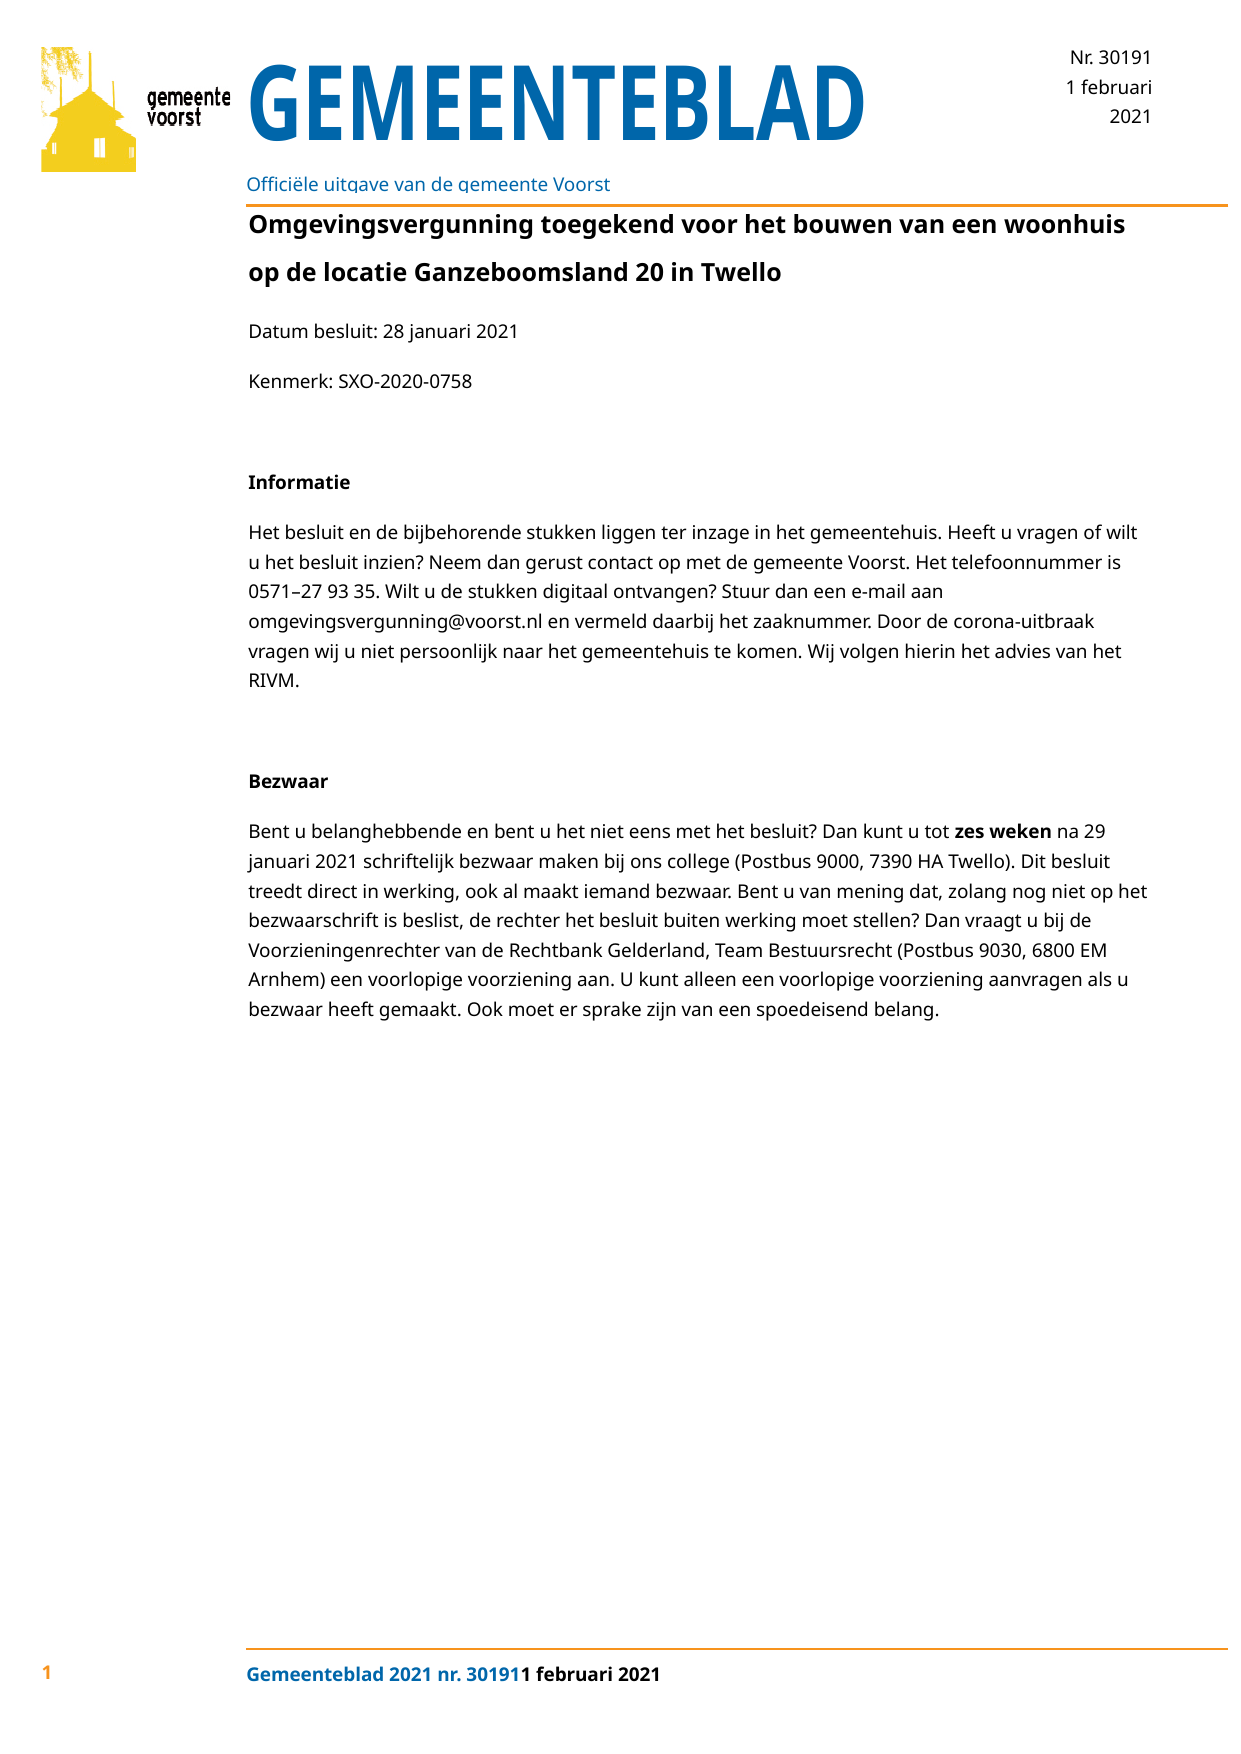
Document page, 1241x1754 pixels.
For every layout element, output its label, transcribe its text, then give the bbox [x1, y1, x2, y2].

text Kenmerk: SXO-2020-0758 [248, 368, 1152, 394]
text Datum besluit: 28 januari 2021 [248, 318, 1152, 344]
text Bezwaar [248, 768, 1152, 794]
text Omgevingsvergunning toegekend voor het bouwen van een woonhuis op de locatie Ganzeboomsland 20 in Twello [248, 207, 1152, 288]
text Informatie [248, 469, 1152, 495]
picture [41, 47, 231, 172]
text Bent u belanghebbende en bent u het niet eens met het besluit? Dan kunt u tot zes weken na 29 januari 2021 schriftelijk bezwaar maken bij ons college (Postbus 9000, 7390 HA Twello). Dit besluit treedt direct in werking, ook al maakt iemand bezwaar. Bent u van mening dat, zolang nog niet op het bezwaarschrift is beslist, de rechter het besluit buiten werking moet stellen? Dan vraagt u bij de Voorzieningenrechter van de Rechtbank Gelderland, Team Bestuursrecht (Postbus 9030, 6800 EM Arnhem) een voorlopige voorziening aan. U kunt alleen een voorlopige voorziening aanvragen als u bezwaar heeft gemaakt. Ook moet er sprake zijn van een spoedeisend belang. [248, 819, 1152, 1022]
text Het besluit en de bijbehorende stukken liggen ter inzage in het gemeentehuis. Heeft u vragen of wilt u het besluit inzien? Neem dan gerust contact op met de gemeente Voorst. Het telefoonnummer is 0571–27 93 35. Wilt u de stukken digitaal ontvangen? Stuur dan een e-mail aan omgevingsvergunning@voorst.nl en vermeld daarbij het zaaknummer. Door de corona-uitbraak vragen wij u niet persoonlijk naar het gemeentehuis te komen. Wij volgen hierin het advies van het RIVM. [248, 519, 1152, 693]
